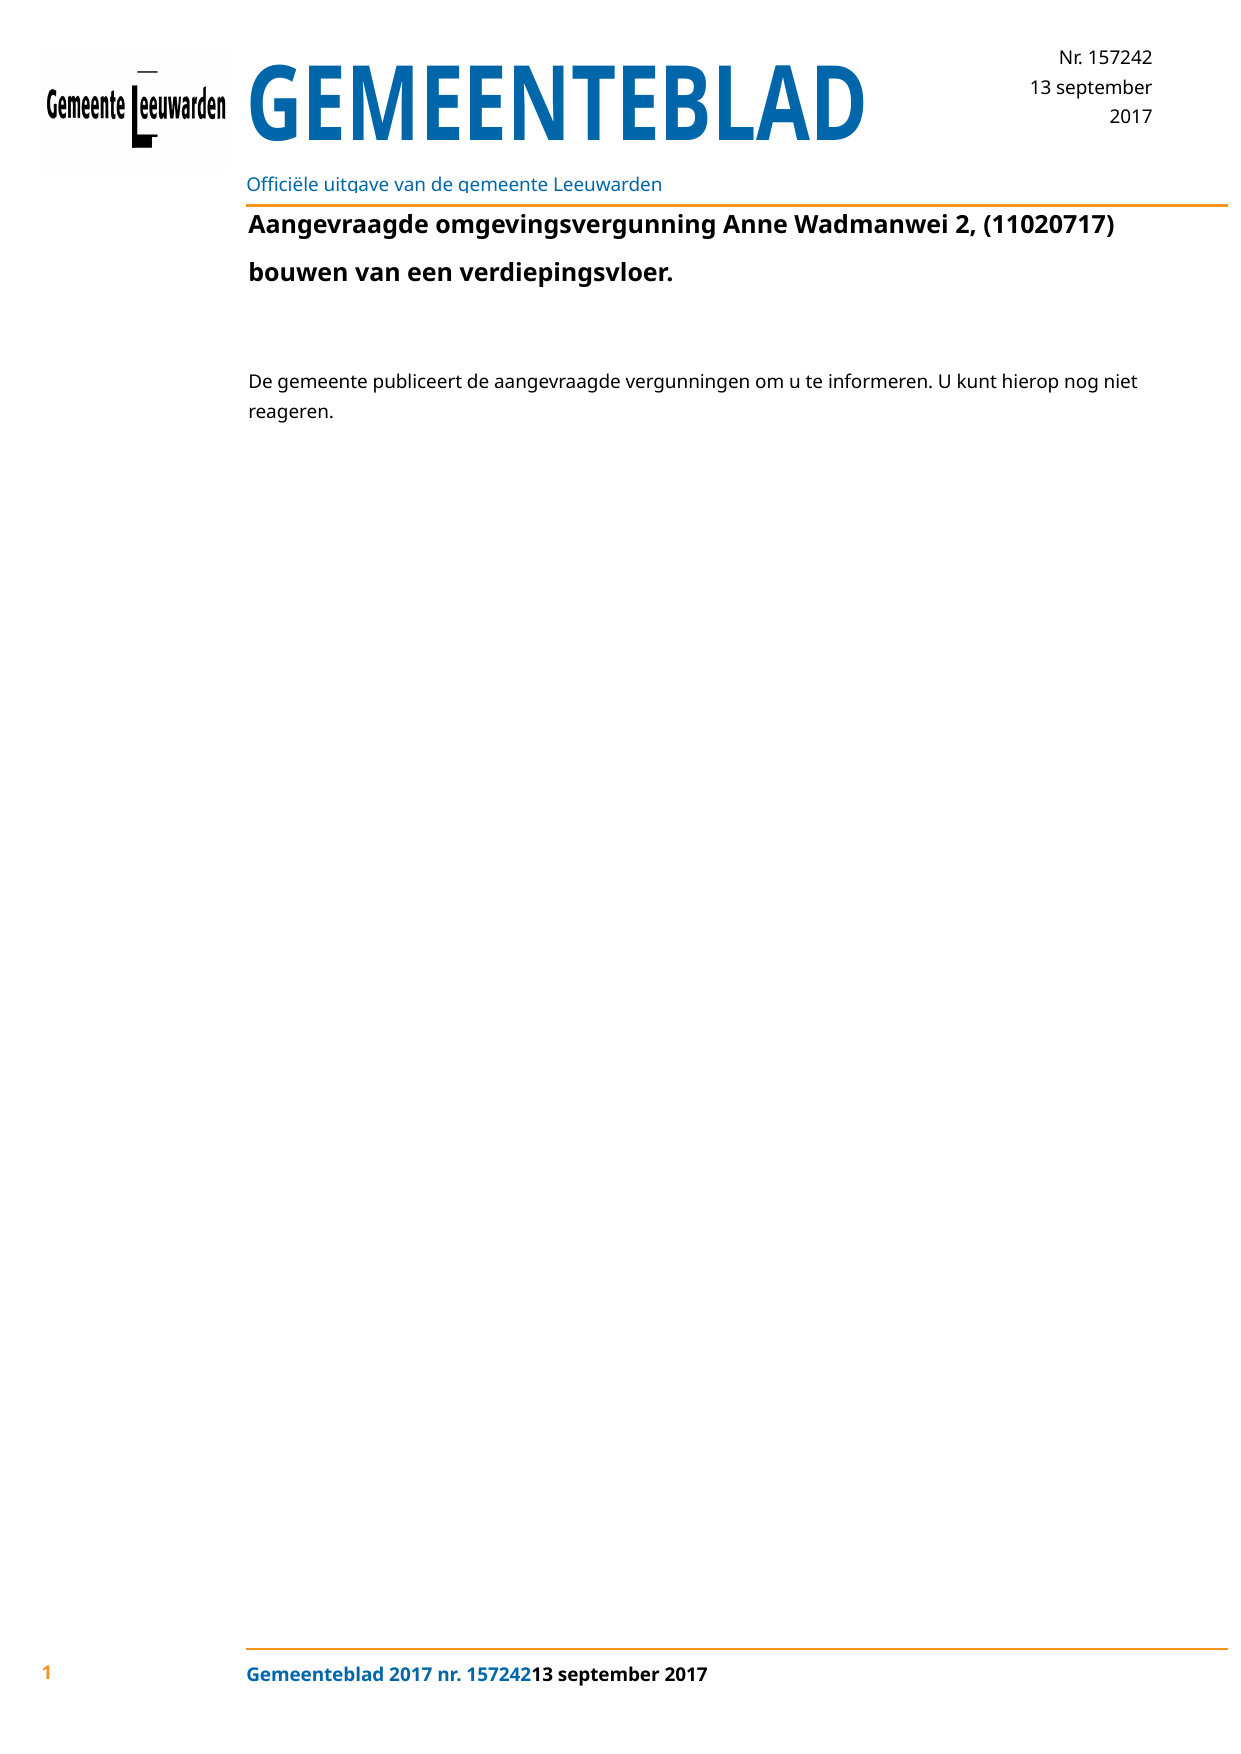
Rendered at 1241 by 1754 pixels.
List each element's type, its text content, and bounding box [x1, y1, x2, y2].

picture [41, 47, 231, 172]
text De gemeente publiceert de aangevraagde vergunningen om u te informeren. U kunt hierop nog niet reageren. [248, 368, 1152, 424]
text Aangevraagde omgevingsvergunning Anne Wadmanwei 2, (11020717) bouwen van een verdiepingsvloer. [248, 207, 1152, 288]
